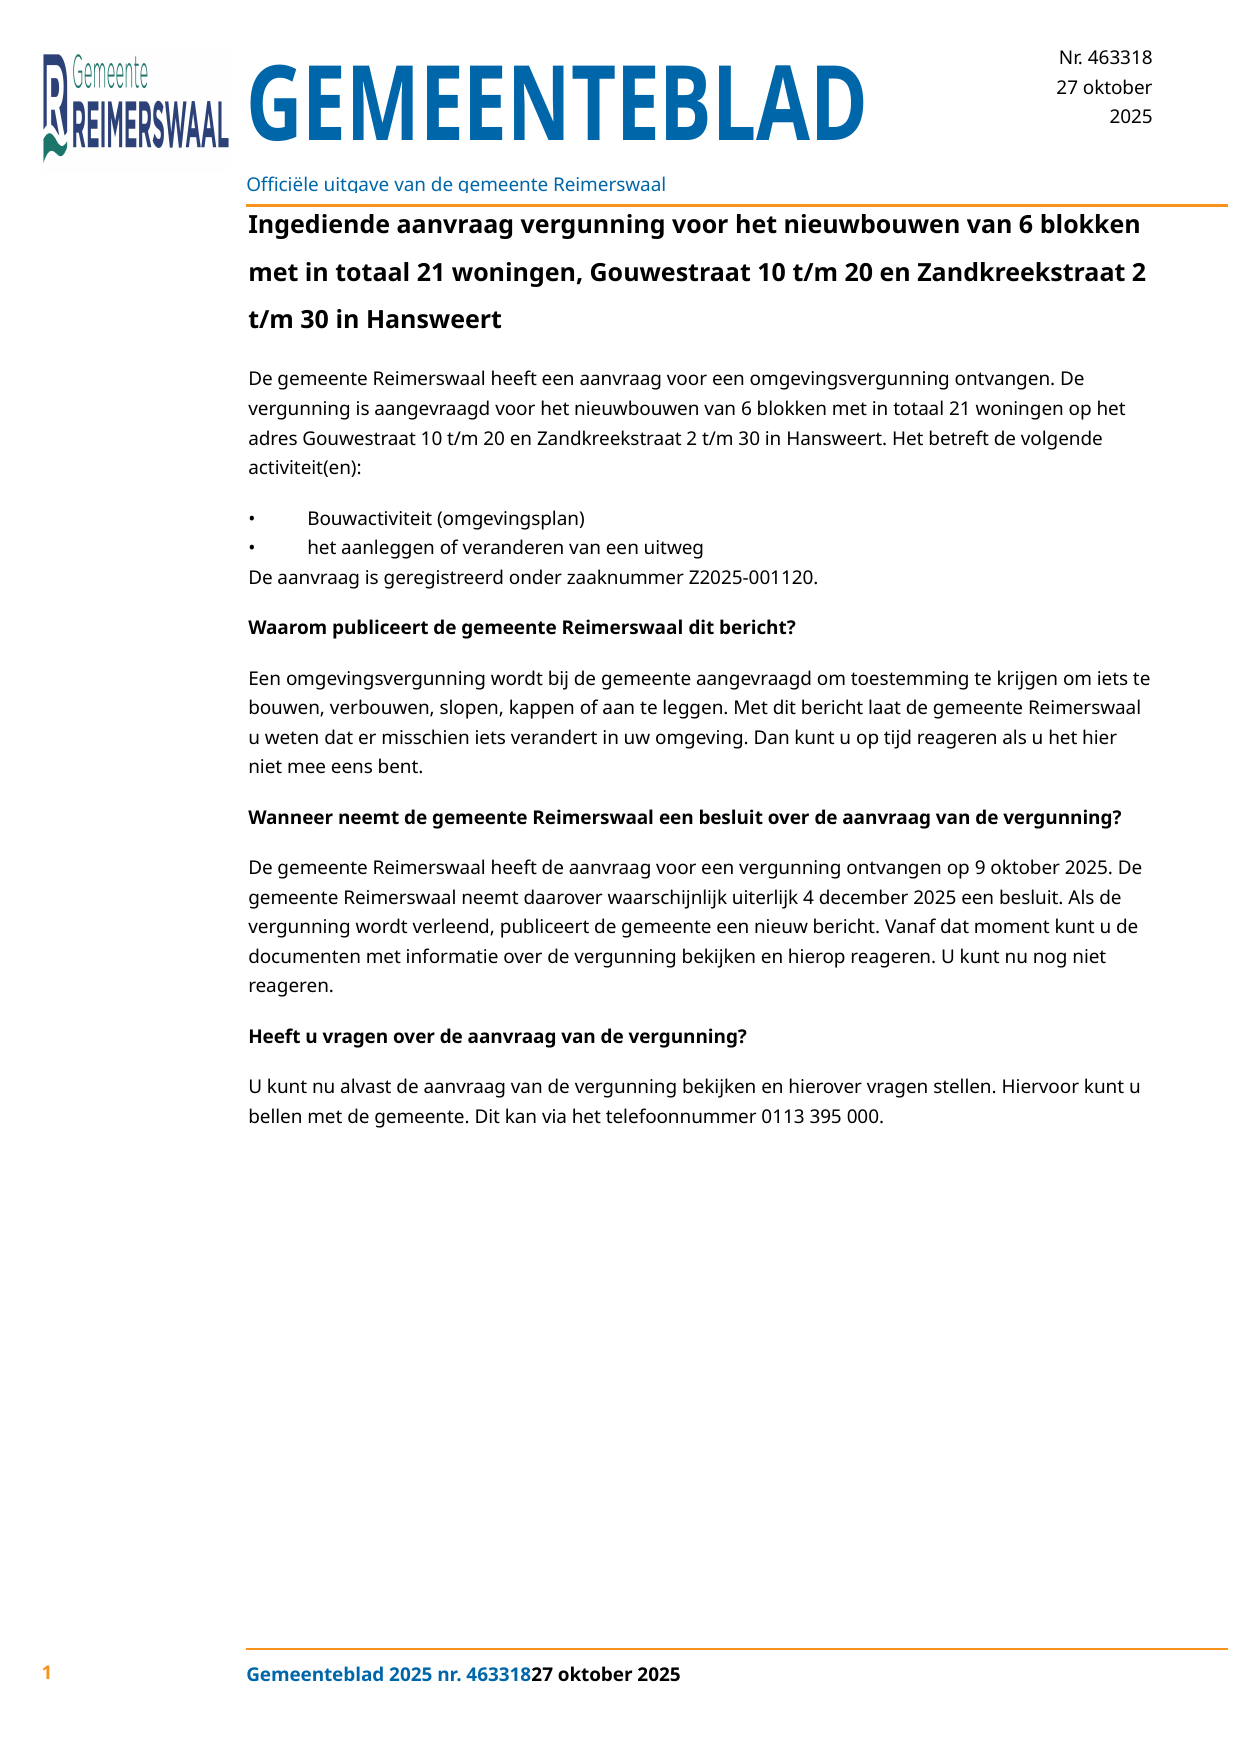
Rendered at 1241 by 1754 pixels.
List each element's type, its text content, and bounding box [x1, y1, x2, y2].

text De aanvraag is geregistreerd onder zaaknummer Z2025-001120. [248, 564, 1152, 589]
list Bouwactiviteit (omgevingsplan) [248, 505, 1152, 530]
list het aanleggen of veranderen van een uitweg [248, 534, 1152, 560]
text De gemeente Reimerswaal heeft een aanvraag voor een omgevingsvergunning ontvangen. De vergunning is aangevraagd voor het nieuwbouwen van 6 blokken met in totaal 21 woningen op het adres Gouwestraat 10 t/m 20 en Zandkreekstraat 2 t/m 30 in Hansweert. Het betreft de volgende activiteit(en): [248, 366, 1152, 480]
text De gemeente Reimerswaal heeft de aanvraag voor een vergunning ontvangen op 9 oktober 2025. De gemeente Reimerswaal neemt daarover waarschijnlijk uiterlijk 4 december 2025 een besluit. Als de vergunning wordt verleend, publiceert de gemeente een nieuw bericht. Vanaf dat moment kunt u de documenten met informatie over de vergunning bekijken en hierop reageren. U kunt nu nog niet reageren. [248, 854, 1152, 998]
text Wanneer neemt de gemeente Reimerswaal een besluit over de aanvraag van de vergunning? [248, 804, 1152, 829]
text Ingediende aanvraag vergunning voor het nieuwbouwen van 6 blokken met in totaal 21 woningen, Gouwestraat 10 t/m 20 en Zandkreekstraat 2 t/m 30 in Hansweert [248, 207, 1152, 336]
text Een omgevingsvergunning wordt bij de gemeente aangevraagd om toestemming te krijgen om iets te bouwen, verbouwen, slopen, kappen of aan te leggen. Met dit bericht laat de gemeente Reimerswaal u weten dat er misschien iets verandert in uw omgeving. Dan kunt u op tijd reageren als u het hier niet mee eens bent. [248, 665, 1152, 779]
text Waarom publiceert de gemeente Reimerswaal dit bericht? [248, 614, 1152, 640]
picture [41, 47, 231, 172]
text Heeft u vragen over de aanvraag van de vergunning? [248, 1023, 1152, 1049]
text U kunt nu alvast de aanvraag van de vergunning bekijken en hierover vragen stellen. Hiervoor kunt u bellen met de gemeente. Dit kan via het telefoonnummer 0113 395 000. [248, 1073, 1152, 1129]
